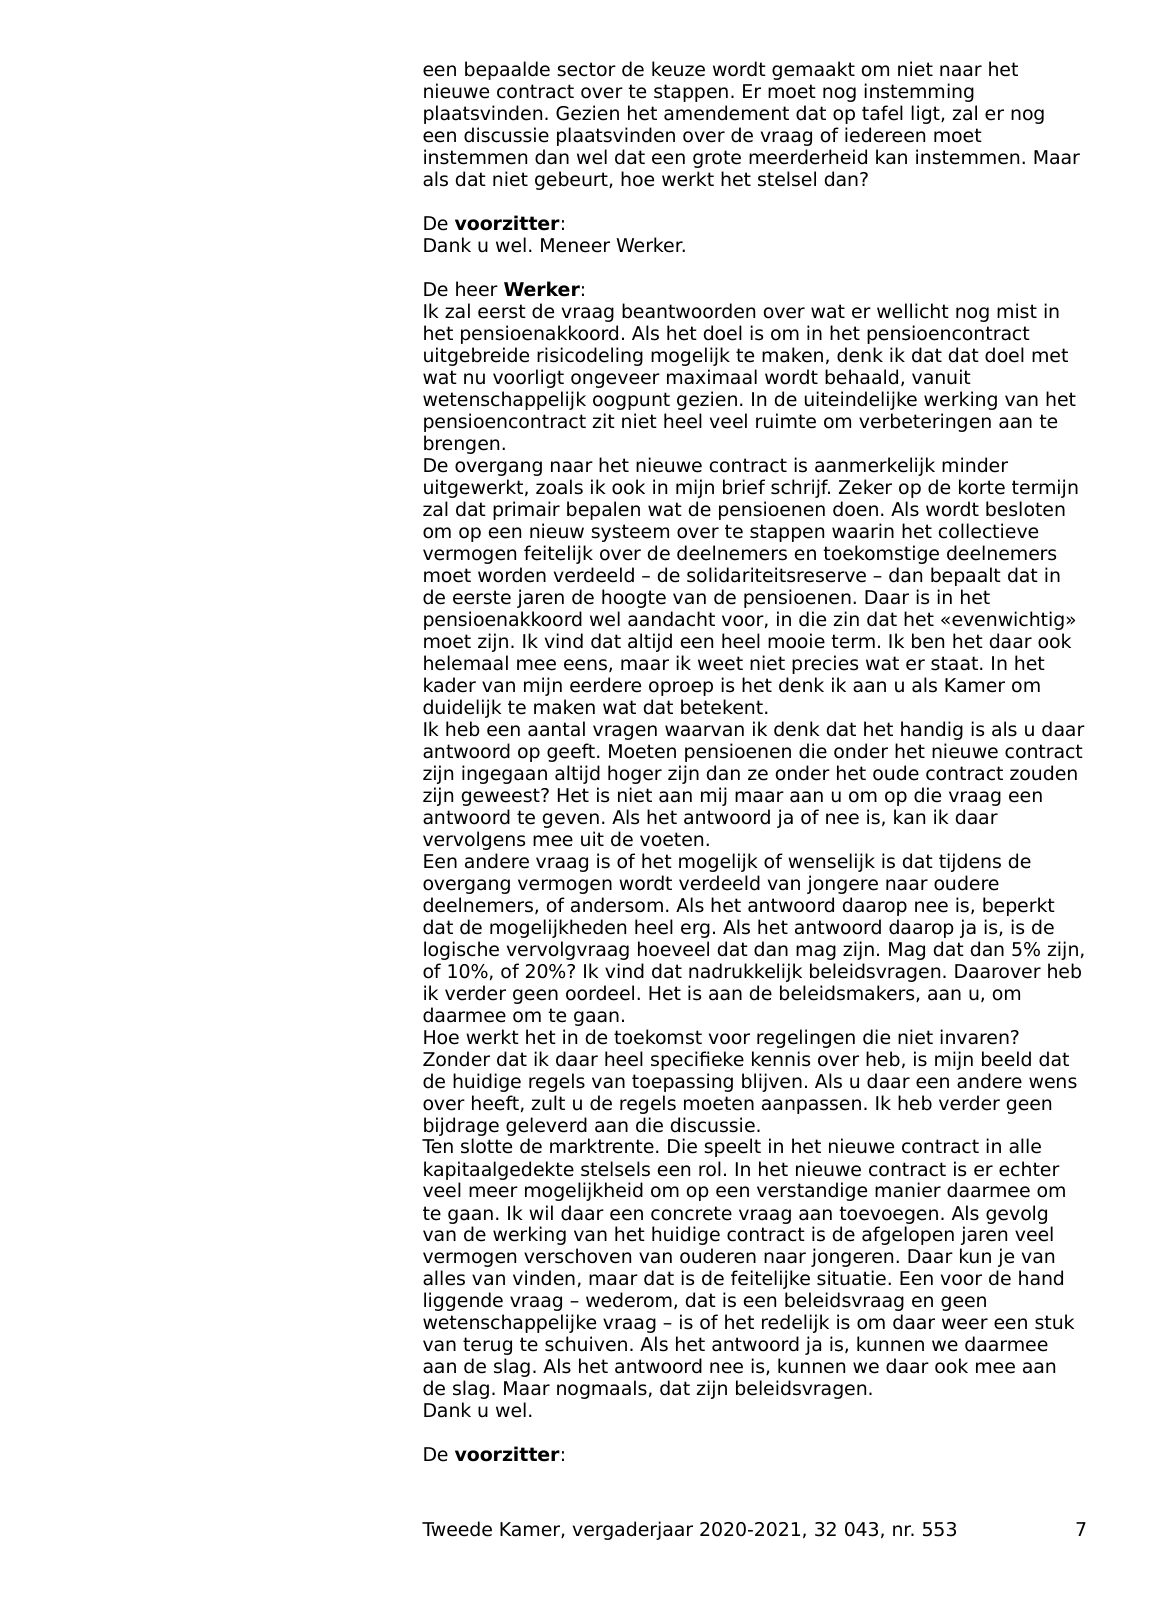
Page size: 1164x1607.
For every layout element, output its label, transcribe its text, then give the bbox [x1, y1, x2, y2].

text Hoe werkt het in de toekomst voor regelingen die niet invaren? Zonder dat ik daar heel specifieke kennis over heb, is mijn beeld dat de huidige regels van toepassing blijven. Als u daar een andere wens over heeft, zult u de regels moeten aanpassen. Ik heb verder geen bijdrage geleverd aan die discussie. [422, 1027, 1087, 1136]
text Dank u wel. [422, 1400, 1087, 1422]
text Ten slotte de marktrente. Die speelt in het nieuwe contract in alle kapitaalgedekte stelsels een rol. In het nieuwe contract is er echter veel meer mogelijkheid om op een verstandige manier daarmee om te gaan. Ik wil daar een concrete vraag aan toevoegen. Als gevolg van de werking van het huidige contract is de afgelopen jaren veel vermogen verschoven van ouderen naar jongeren. Daar kun je van alles van vinden, maar dat is de feitelijke situatie. Een voor de hand liggende vraag – wederom, dat is een beleidsvraag en geen wetenschappelijke vraag – is of het redelijk is om daar weer een stuk van terug te schuiven. Als het antwoord ja is, kunnen we daarmee aan de slag. Als het antwoord nee is, kunnen we daar ook mee aan de slag. Maar nogmaals, dat zijn beleidsvragen. [422, 1136, 1087, 1400]
text De overgang naar het nieuwe contract is aanmerkelijk minder uitgewerkt, zoals ik ook in mijn brief schrijf. Zeker op de korte termijn zal dat primair bepalen wat de pensioenen doen. Als wordt besloten om op een nieuw systeem over te stappen waarin het collectieve vermogen feitelijk over de deelnemers en toekomstige deelnemers moet worden verdeeld – de solidariteitsreserve – dan bepaalt dat in de eerste jaren de hoogte van de pensioenen. Daar is in het pensioenakkoord wel aandacht voor, in die zin dat het «evenwichtig» moet zijn. Ik vind dat altijd een heel mooie term. Ik ben het daar ook helemaal mee eens, maar ik weet niet precies wat er staat. In het kader van mijn eerdere oproep is het denk ik aan u als Kamer om duidelijk te maken wat dat betekent. [422, 455, 1087, 719]
text De voorzitter: [422, 213, 1087, 235]
text Een andere vraag is of het mogelijk of wenselijk is dat tijdens de overgang vermogen wordt verdeeld van jongere naar oudere deelnemers, of andersom. Als het antwoord daarop nee is, beperkt dat de mogelijkheden heel erg. Als het antwoord daarop ja is, is de logische vervolgvraag hoeveel dat dan mag zijn. Mag dat dan 5% zijn, of 10%, of 20%? Ik vind dat nadrukkelijk beleidsvragen. Daarover heb ik verder geen oordeel. Het is aan de beleidsmakers, aan u, om daarmee om te gaan. [422, 851, 1087, 1027]
text Ik heb een aantal vragen waarvan ik denk dat het handig is als u daar antwoord op geeft. Moeten pensioenen die onder het nieuwe contract zijn ingegaan altijd hoger zijn dan ze onder het oude contract zouden zijn geweest? Het is niet aan mij maar aan u om op die vraag een antwoord te geven. Als het antwoord ja of nee is, kan ik daar vervolgens mee uit de voeten. [422, 719, 1087, 851]
text Ik zal eerst de vraag beantwoorden over wat er wellicht nog mist in het pensioenakkoord. Als het doel is om in het pensioencontract uitgebreide risicodeling mogelijk te maken, denk ik dat dat doel met wat nu voorligt ongeveer maximaal wordt behaald, vanuit wetenschappelijk oogpunt gezien. In de uiteindelijke werking van het pensioencontract zit niet heel veel ruimte om verbeteringen aan te brengen. [422, 301, 1087, 455]
text Dank u wel. Meneer Werker. [422, 235, 1087, 257]
text De voorzitter: [422, 1444, 1087, 1466]
text De heer Werker: [422, 279, 1087, 301]
text een bepaalde sector de keuze wordt gemaakt om niet naar het nieuwe contract over te stappen. Er moet nog instemming plaatsvinden. Gezien het amendement dat op tafel ligt, zal er nog een discussie plaatsvinden over de vraag of iedereen moet instemmen dan wel dat een grote meerderheid kan instemmen. Maar als dat niet gebeurt, hoe werkt het stelsel dan? [422, 59, 1087, 191]
